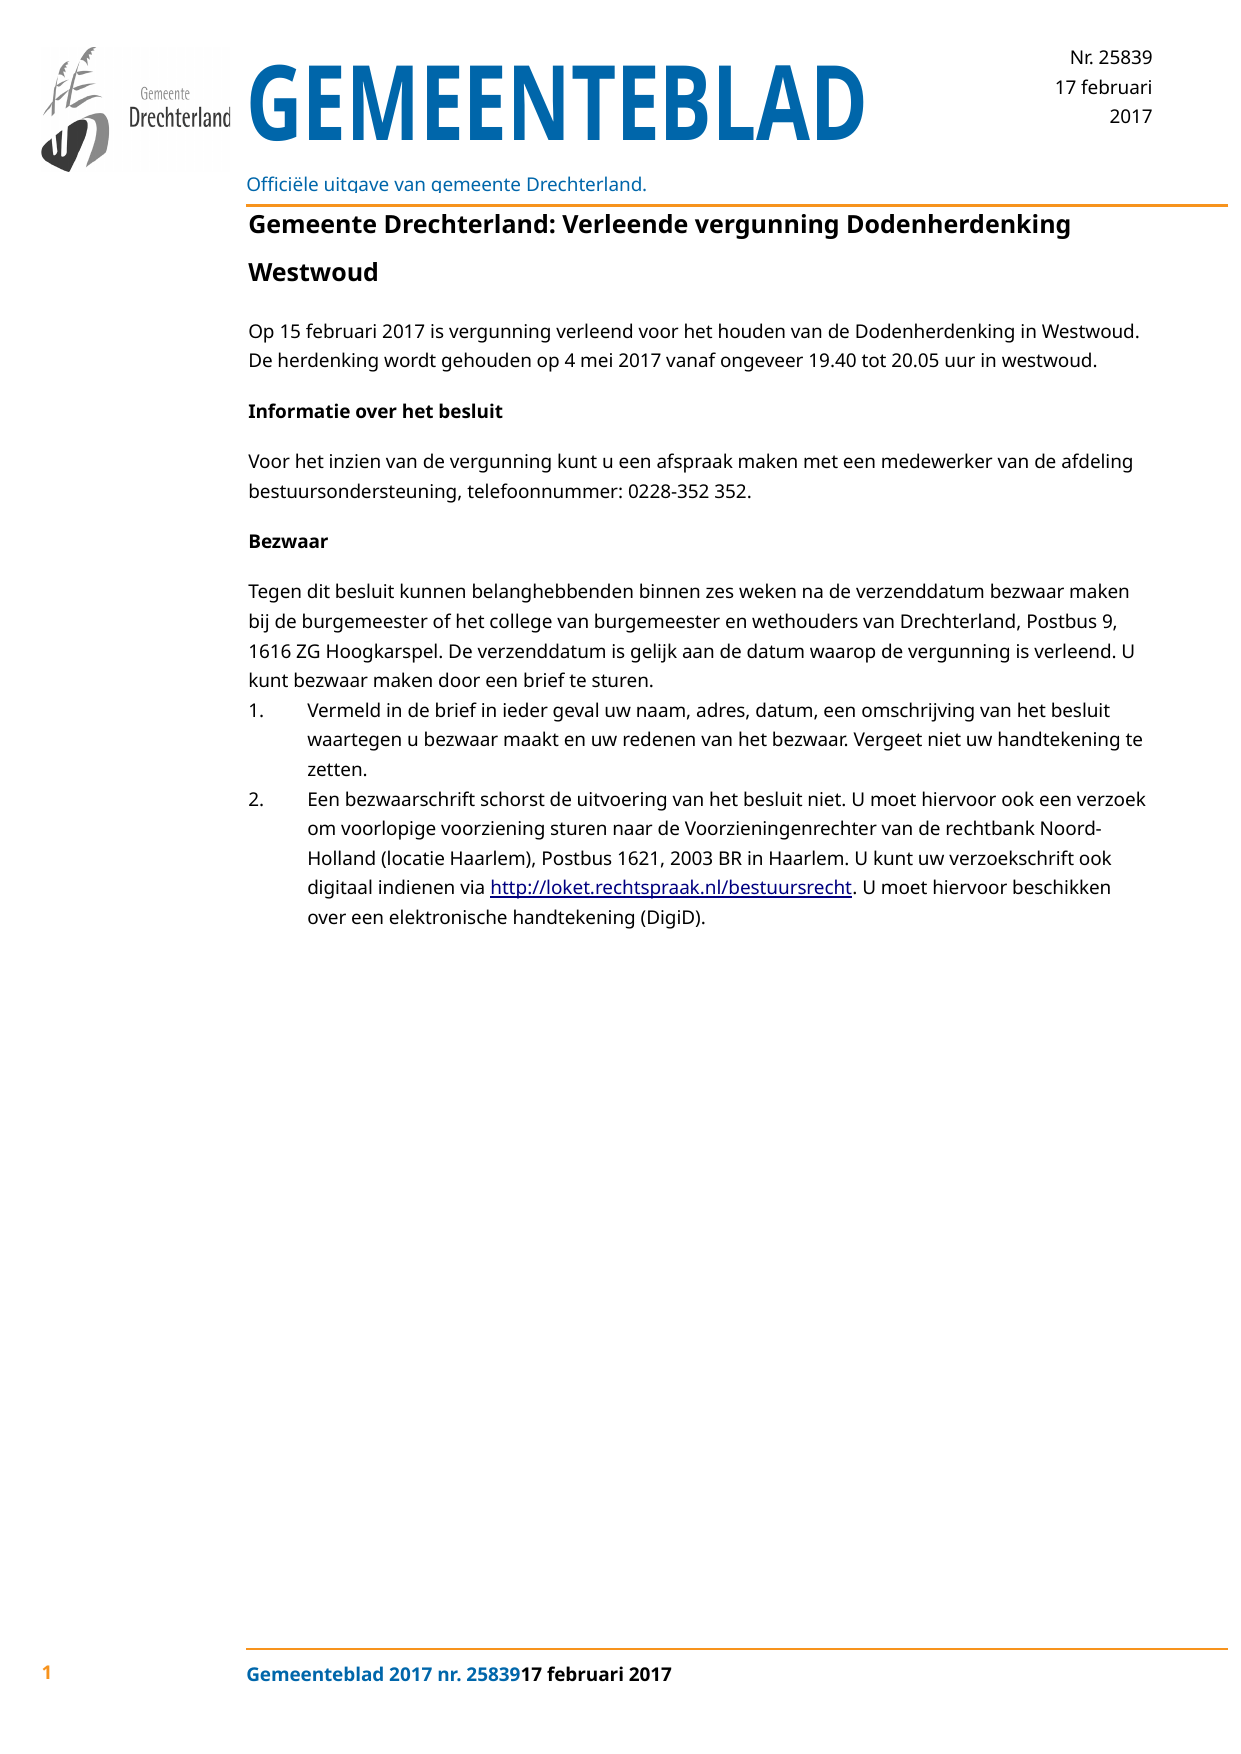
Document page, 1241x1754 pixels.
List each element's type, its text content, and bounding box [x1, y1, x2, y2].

list Vermeld in de brief in ieder geval uw naam, adres, datum, een omschrijving van het besluit waartegen u bezwaar maakt en uw redenen van het bezwaar. Vergeet niet uw handtekening te zetten. [248, 697, 1152, 782]
text Voor het inzien van de vergunning kunt u een afspraak maken met een medewerker van de afdeling bestuursondersteuning, telefoonnummer: 0228-352 352. [248, 448, 1152, 504]
text Op 15 februari 2017 is vergunning verleend voor het houden van de Dodenherdenking in Westwoud. De herdenking wordt gehouden op 4 mei 2017 vanaf ongeveer 19.40 tot 20.05 uur in westwoud. [248, 318, 1152, 373]
list Een bezwaarschrift schorst de uitvoering van het besluit niet. U moet hiervoor ook een verzoek om voorlopige voorziening sturen naar de Voorzieningenrechter van de rechtbank Noord-Holland (locatie Haarlem), Postbus 1621, 2003 BR in Haarlem. U kunt uw verzoekschrift ook digitaal indienen via http://loket.rechtspraak.nl/bestuursrecht. U moet hiervoor beschikken over een elektronische handtekening (DigiD). [248, 786, 1152, 930]
picture [41, 47, 231, 172]
text Informatie over het besluit [248, 398, 1152, 424]
text Bezwaar [248, 528, 1152, 554]
text Gemeente Drechterland: Verleende vergunning Dodenherdenking Westwoud [248, 207, 1152, 288]
text Tegen dit besluit kunnen belanghebbenden binnen zes weken na de verzenddatum bezwaar maken bij de burgemeester of het college van burgemeester en wethouders van Drechterland, Postbus 9, 1616 ZG Hoogkarspel. De verzenddatum is gelijk aan de datum waarop de vergunning is verleend. U kunt bezwaar maken door een brief te sturen. [248, 579, 1152, 693]
